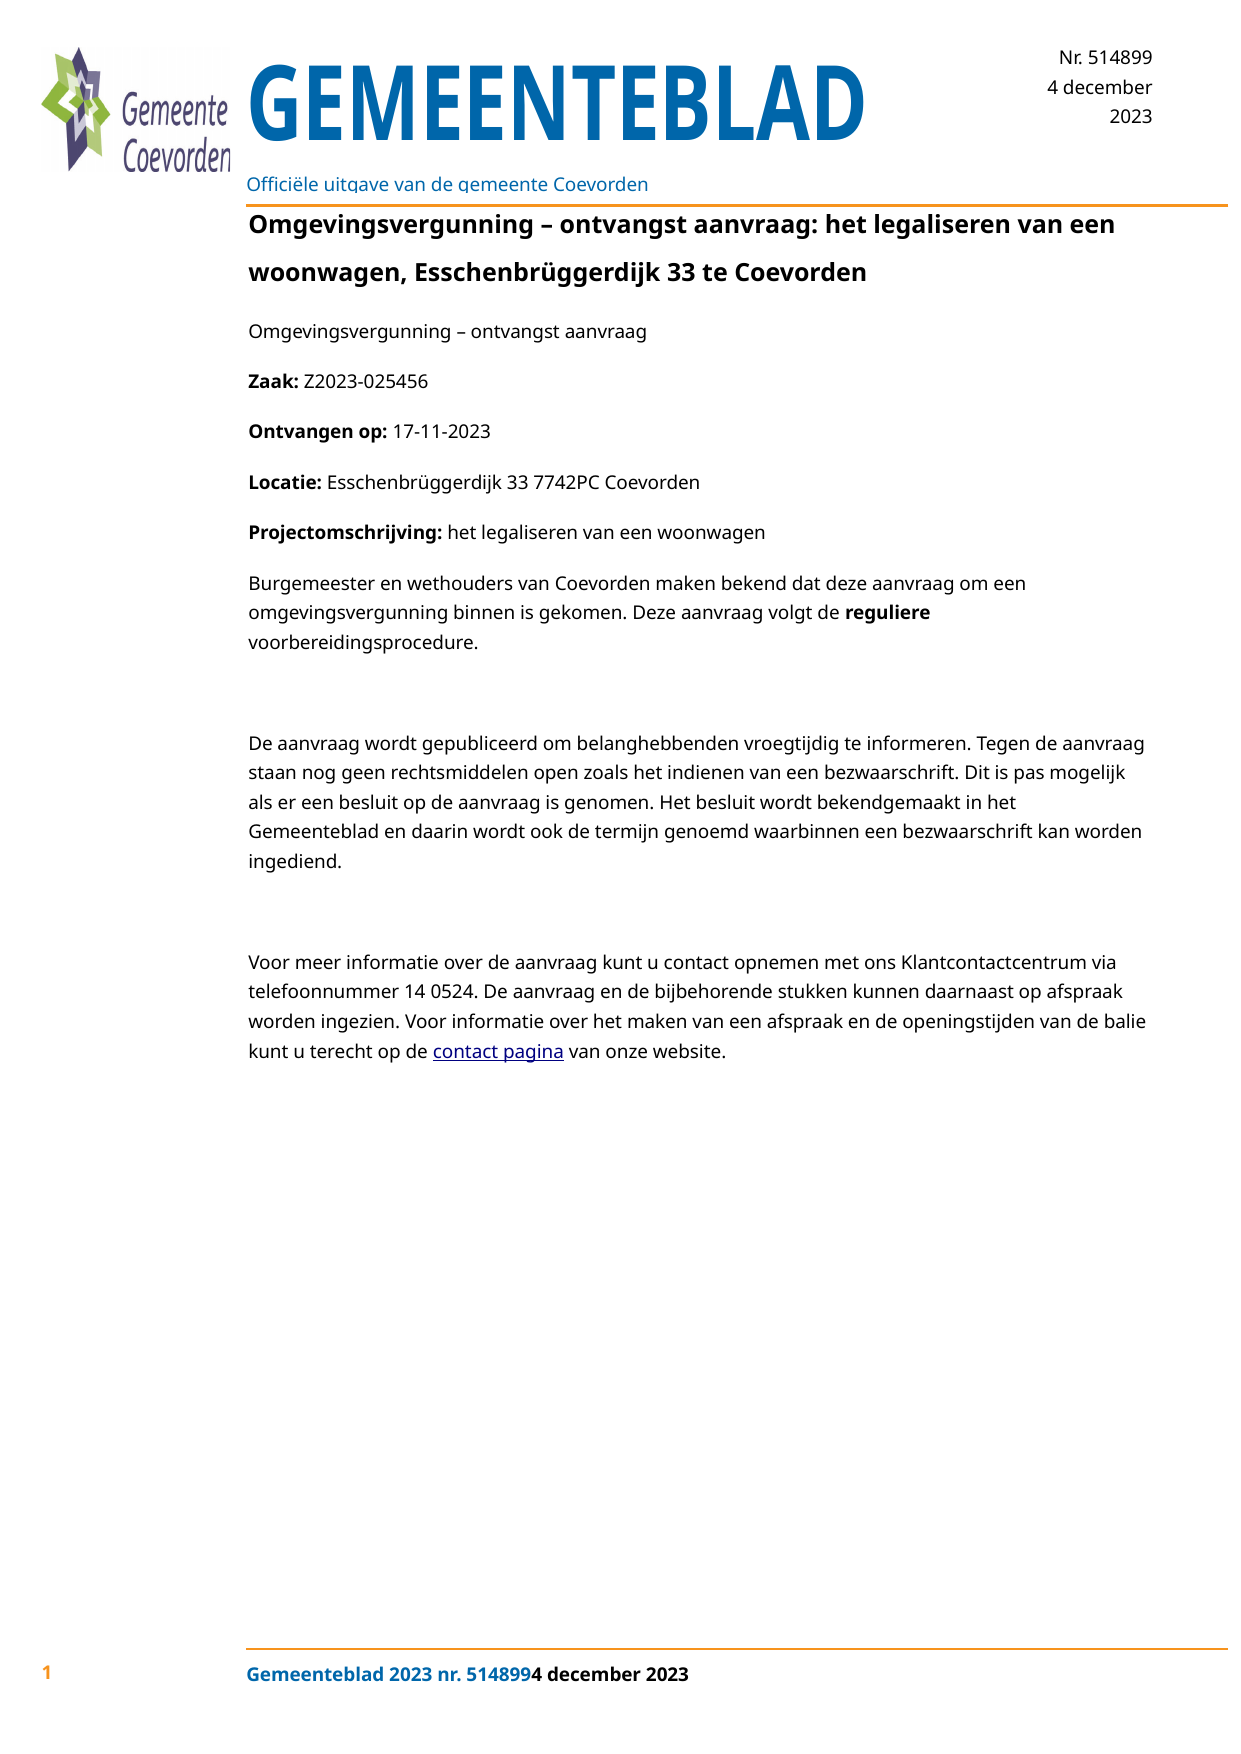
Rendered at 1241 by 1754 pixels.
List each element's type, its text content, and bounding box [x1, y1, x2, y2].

picture [41, 47, 231, 172]
text Omgevingsvergunning – ontvangst aanvraag [248, 318, 1152, 344]
text Burgemeester en wethouders van Coevorden maken bekend dat deze aanvraag om een omgevingsvergunning binnen is gekomen. Deze aanvraag volgt de reguliere voorbereidingsprocedure. [248, 570, 1152, 655]
text Zaak: Z2023-025456 [248, 368, 1152, 394]
text Voor meer informatie over de aanvraag kunt u contact opnemen met ons Klantcontactcentrum via telefoonnummer 14 0524. De aanvraag en de bijbehorende stukken kunnen daarnaast op afspraak worden ingezien. Voor informatie over het maken van een afspraak en de openingstijden van de balie kunt u terecht op de contact pagina van onze website. [248, 949, 1152, 1064]
text Projectomschrijving: het legaliseren van een woonwagen [248, 519, 1152, 545]
text Locatie: Esschenbrüggerdijk 33 7742PC Coevorden [248, 469, 1152, 495]
text Ontvangen op: 17-11-2023 [248, 419, 1152, 444]
text De aanvraag wordt gepubliceerd om belanghebbenden vroegtijdig te informeren. Tegen de aanvraag staan nog geen rechtsmiddelen open zoals het indienen van een bezwaarschrift. Dit is pas mogelijk als er een besluit op de aanvraag is genomen. Het besluit wordt bekendgemaakt in het Gemeenteblad en daarin wordt ook de termijn genoemd waarbinnen een bezwaarschrift kan worden ingediend. [248, 730, 1152, 874]
text Omgevingsvergunning – ontvangst aanvraag: het legaliseren van een woonwagen, Esschenbrüggerdijk 33 te Coevorden [248, 207, 1152, 288]
